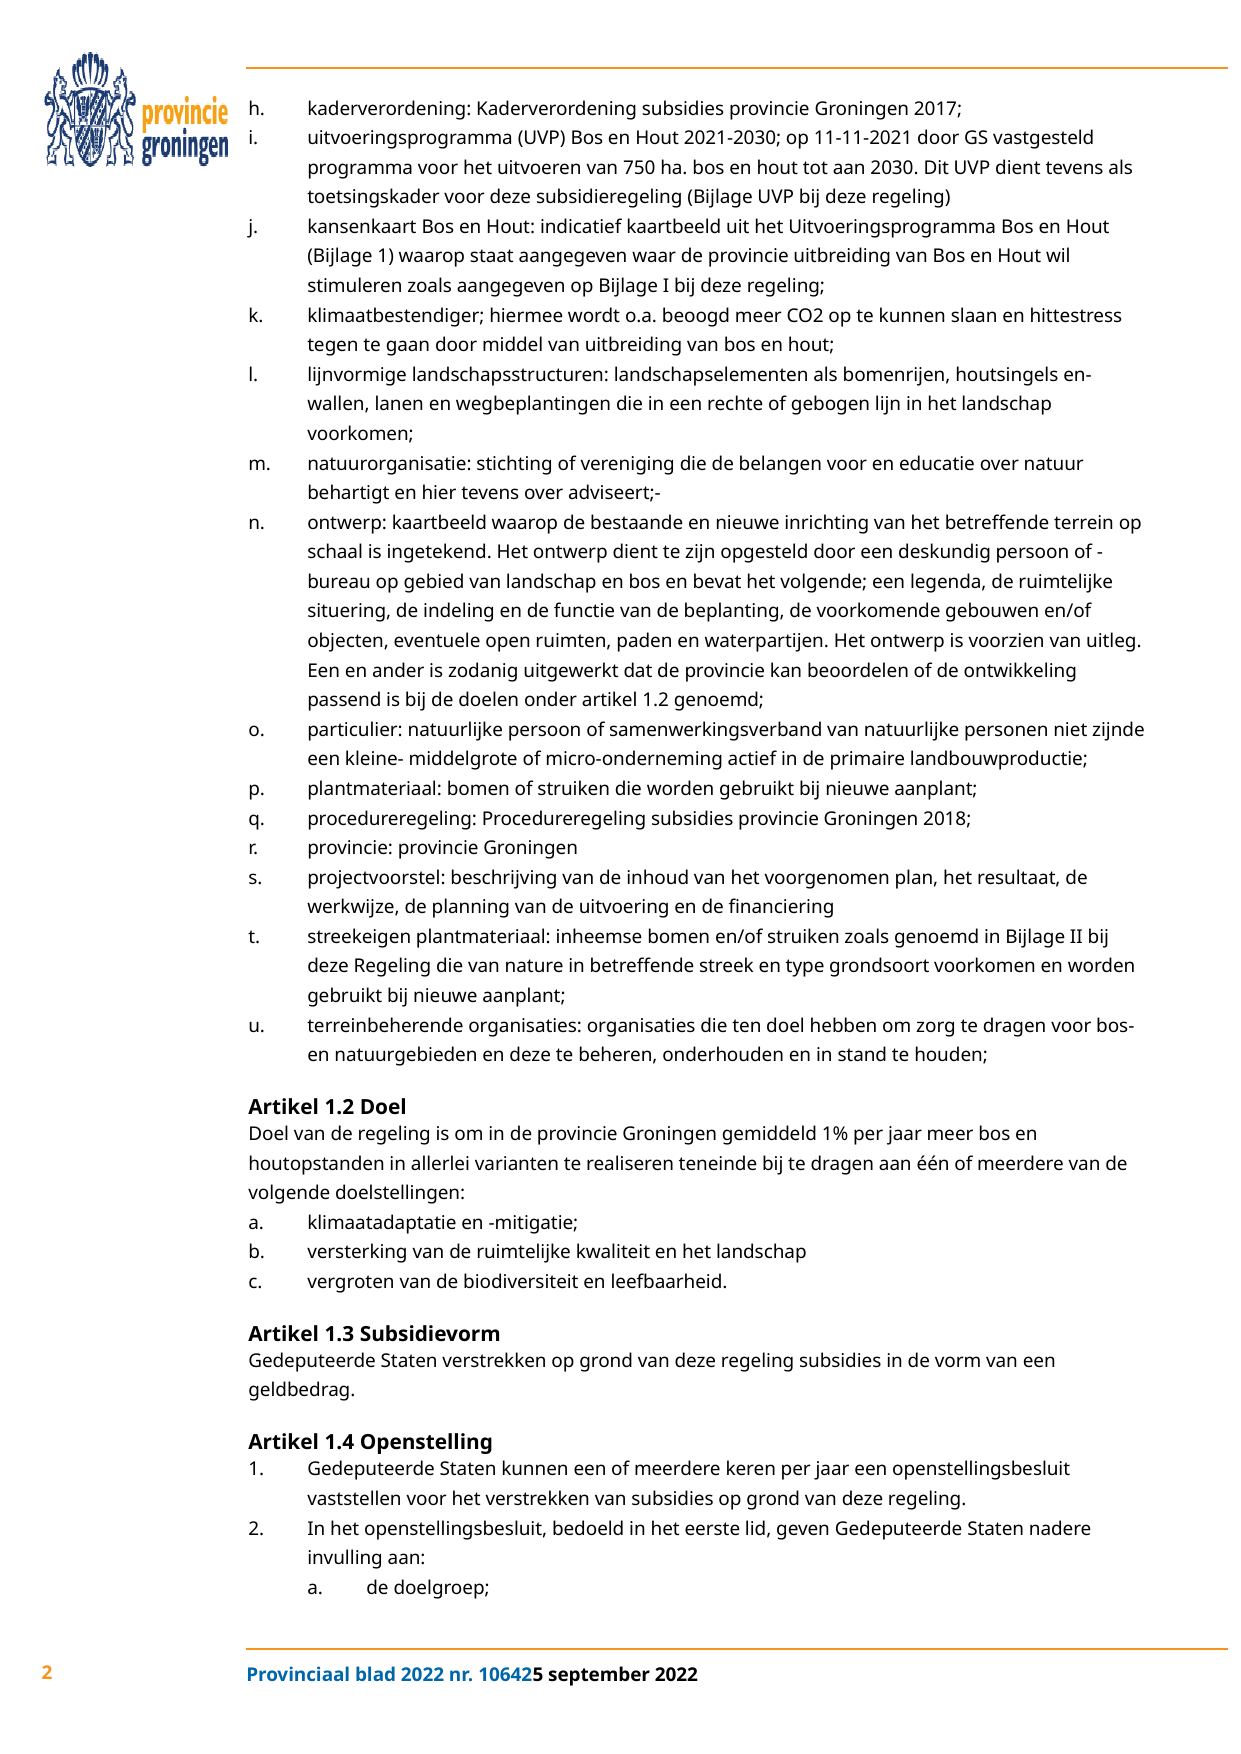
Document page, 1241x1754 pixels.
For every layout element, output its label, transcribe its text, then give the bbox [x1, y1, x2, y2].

list kansenkaart Bos en Hout: indicatief kaartbeeld uit het Uitvoeringsprogramma Bos en Hout (Bijlage 1) waarop staat aangegeven waar de provincie uitbreiding van Bos en Hout wil stimuleren zoals aangegeven op Bijlage I bij deze regeling; [248, 213, 1152, 298]
list projectvoorstel: beschrijving van de inhoud van het voorgenomen plan, het resultaat, de werkwijze, de planning van de uitvoering en de financiering [248, 864, 1152, 919]
list plantmateriaal: bomen of struiken die worden gebruikt bij nieuwe aanplant; [248, 775, 1152, 801]
list klimaatbestendiger; hiermee wordt o.a. beoogd meer CO2 op te kunnen slaan en hittestress tegen te gaan door middel van uitbreiding van bos en hout; [248, 302, 1152, 357]
list Gedeputeerde Staten kunnen een of meerdere keren per jaar een openstellingsbesluit vaststellen voor het verstrekken van subsidies op grond van deze regeling. [248, 1456, 1152, 1511]
list In het openstellingsbesluit, bedoeld in het eerste lid, geven Gedeputeerde Staten nadere invulling aan: [248, 1515, 1152, 1570]
text Artikel 1.2 Doel [248, 1092, 1152, 1120]
list particulier: natuurlijke persoon of samenwerkingsverband van natuurlijke personen niet zijnde een kleine- middelgrote of micro-onderneming actief in de primaire landbouwproductie; [248, 716, 1152, 771]
list terreinbeherende organisaties: organisaties die ten doel hebben om zorg te dragen voor bos- en natuurgebieden en deze te beheren, onderhouden en in stand te houden; [248, 1012, 1152, 1067]
list vergroten van de biodiversiteit en leefbaarheid. [248, 1268, 1152, 1294]
text Artikel 1.4 Openstelling [248, 1427, 1152, 1456]
list procedureregeling: Procedureregeling subsidies provincie Groningen 2018; [248, 805, 1152, 831]
list lijnvormige landschapsstructuren: landschapselementen als bomenrijen, houtsingels en- wallen, lanen en wegbeplantingen die in een rechte of gebogen lijn in het landschap voorkomen; [248, 361, 1152, 446]
list ontwerp: kaartbeeld waarop de bestaande en nieuwe inrichting van het betreffende terrein op schaal is ingetekend. Het ontwerp dient te zijn opgesteld door een deskundig persoon of -bureau op gebied van landschap en bos en bevat het volgende; een legenda, de ruimtelijke situering, de indeling en de functie van de beplanting, de voorkomende gebouwen en/of objecten, eventuele open ruimten, paden en waterpartijen. Het ontwerp is voorzien van uitleg. Een en ander is zodanig uitgewerkt dat de provincie kan beoordelen of de ontwikkeling passend is bij de doelen onder artikel 1.2 genoemd; [248, 509, 1152, 712]
list versterking van de ruimtelijke kwaliteit en het landschap [248, 1239, 1152, 1264]
list natuurorganisatie: stichting of vereniging die de belangen voor en educatie over natuur behartigt en hier tevens over adviseert;- [248, 450, 1152, 505]
text Gedeputeerde Staten verstrekken op grond van deze regeling subsidies in de vorm van een geldbedrag. [248, 1347, 1152, 1402]
list provincie: provincie Groningen [248, 834, 1152, 860]
list streekeigen plantmateriaal: inheemse bomen en/of struiken zoals genoemd in Bijlage II bij deze Regeling die van nature in betreffende streek en type grondsoort voorkomen en worden gebruikt bij nieuwe aanplant; [248, 923, 1152, 1008]
text Doel van de regeling is om in de provincie Groningen gemiddeld 1% per jaar meer bos en houtopstanden in allerlei varianten te realiseren teneinde bij te dragen aan één of meerdere van de volgende doelstellingen: [248, 1120, 1152, 1205]
list uitvoeringsprogramma (UVP) Bos en Hout 2021-2030; op 11-11-2021 door GS vastgesteld programma voor het uitvoeren van 750 ha. bos en hout tot aan 2030. Dit UVP dient tevens als toetsingskader voor deze subsidieregeling (Bijlage UVP bij deze regeling) [248, 124, 1152, 209]
list de doelgroep; [307, 1574, 1152, 1599]
list klimaatadaptatie en -mitigatie; [248, 1209, 1152, 1235]
picture [41, 47, 231, 172]
text Artikel 1.3 Subsidievorm [248, 1319, 1152, 1347]
list kaderverordening: Kaderverordening subsidies provincie Groningen 2017; [248, 95, 1152, 121]
